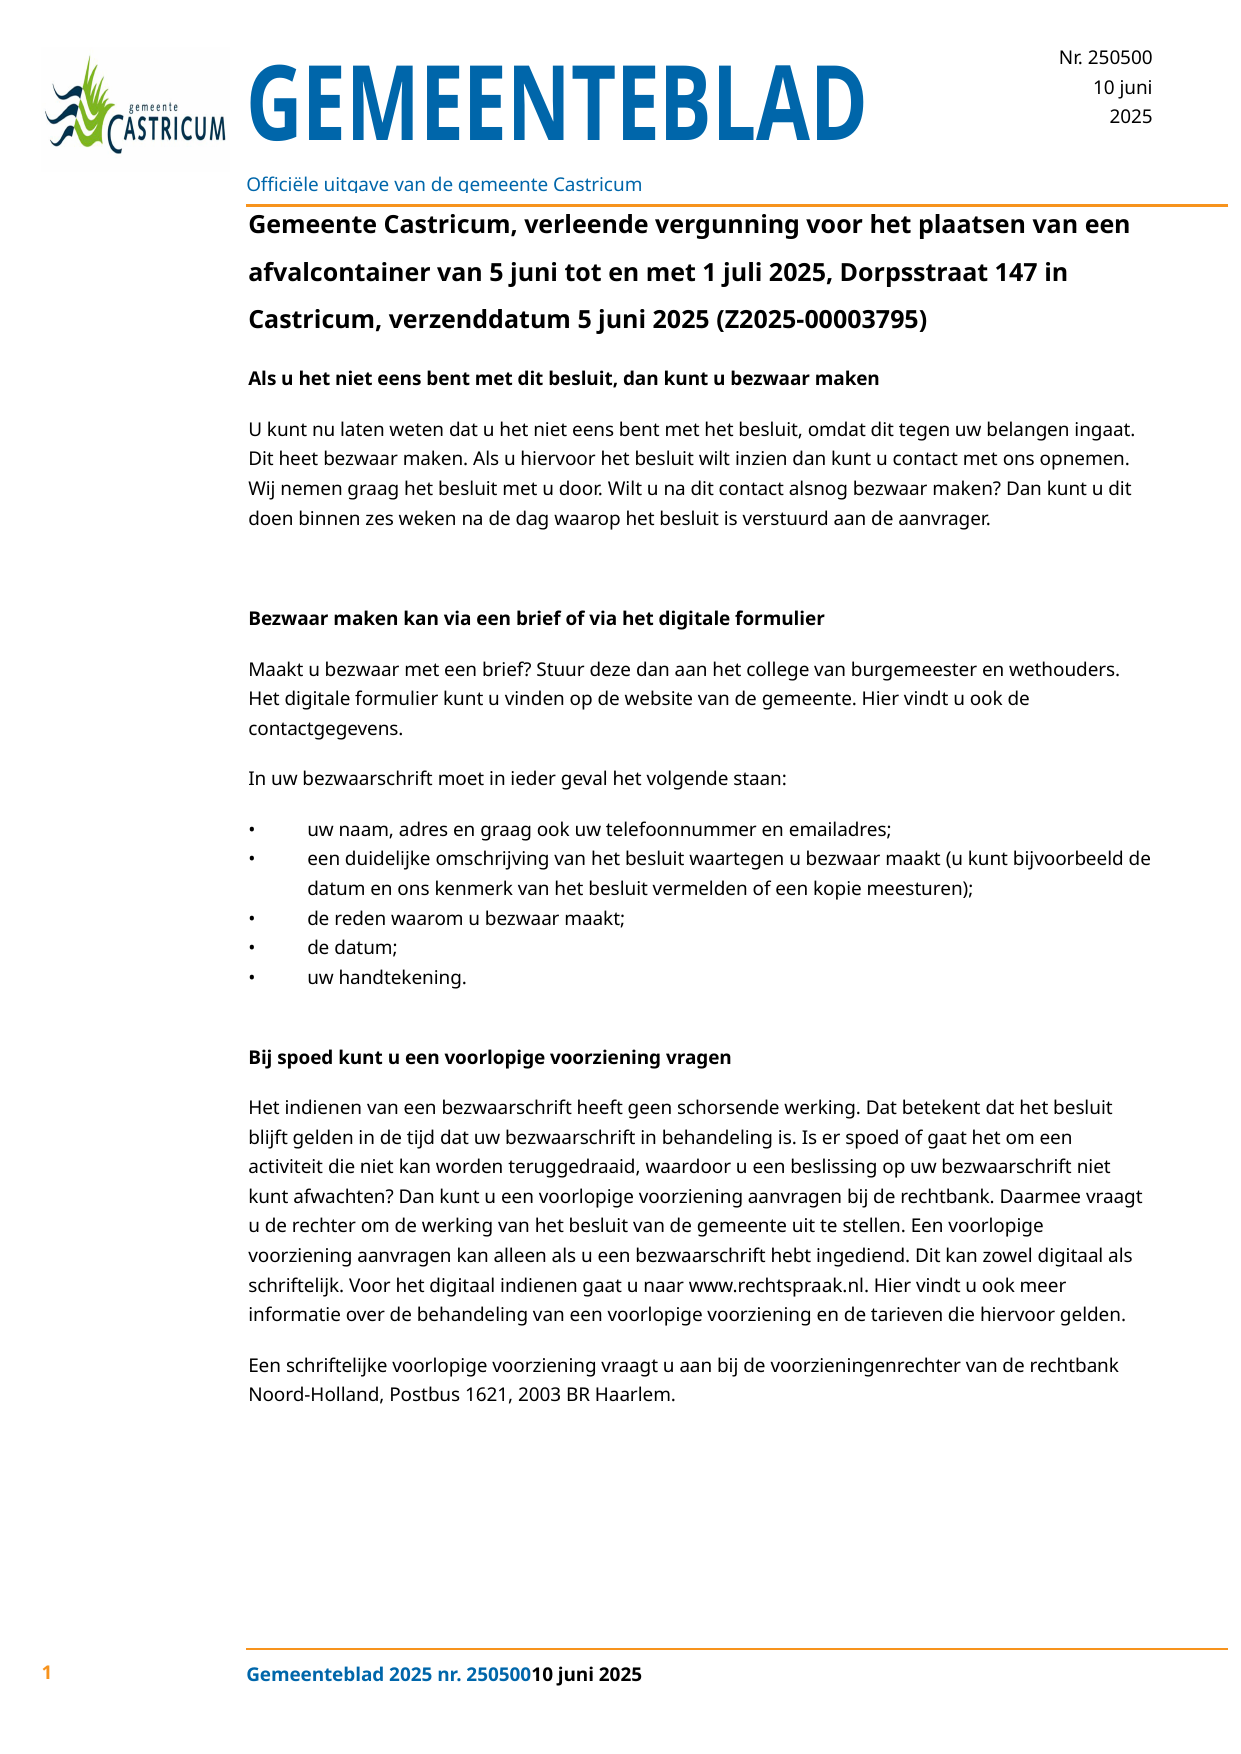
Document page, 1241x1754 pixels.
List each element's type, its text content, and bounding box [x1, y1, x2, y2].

picture [41, 47, 231, 172]
text Gemeente Castricum, verleende vergunning voor het plaatsen van een afvalcontainer van 5 juni tot en met 1 juli 2025, Dorpsstraat 147 in Castricum, verzenddatum 5 juni 2025 (Z2025-00003795) [248, 207, 1152, 336]
text Bezwaar maken kan via een brief of via het digitale formulier [248, 606, 1152, 631]
list een duidelijke omschrijving van het besluit waartegen u bezwaar maakt (u kunt bijvoorbeeld de datum en ons kenmerk van het besluit vermelden of een kopie meesturen); [248, 846, 1152, 901]
text Een schriftelijke voorlopige voorziening vraagt u aan bij de voorzieningenrechter van de rechtbank Noord-Holland, Postbus 1621, 2003 BR Haarlem. [248, 1352, 1152, 1407]
text U kunt nu laten weten dat u het niet eens bent met het besluit, omdat dit tegen uw belangen ingaat. Dit heet bezwaar maken. Als u hiervoor het besluit wilt inzien dan kunt u contact met ons opnemen. Wij nemen graag het besluit met u door. Wilt u na dit contact alsnog bezwaar maken? Dan kunt u dit doen binnen zes weken na de dag waarop het besluit is verstuurd aan de aanvrager. [248, 416, 1152, 530]
text In uw bezwaarschrift moet in ieder geval het volgende staan: [248, 766, 1152, 791]
text Maakt u bezwaar met een brief? Stuur deze dan aan het college van burgemeester en wethouders. Het digitale formulier kunt u vinden op de website van de gemeente. Hier vindt u ook de contactgegevens. [248, 656, 1152, 741]
text Als u het niet eens bent met dit besluit, dan kunt u bezwaar maken [248, 366, 1152, 391]
text Bij spoed kunt u een voorlopige voorziening vragen [248, 1044, 1152, 1069]
text Het indienen van een bezwaarschrift heeft geen schorsende werking. Dat betekent dat het besluit blijft gelden in de tijd dat uw bezwaarschrift in behandeling is. Is er spoed of gaat het om een activiteit die niet kan worden teruggedraaid, waardoor u een beslissing op uw bezwaarschrift niet kunt afwachten? Dan kunt u een voorlopige voorziening aanvragen bij de rechtbank. Daarmee vraagt u de rechter om de werking van het besluit van de gemeente uit te stellen. Een voorlopige voorziening aanvragen kan alleen als u een bezwaarschrift hebt ingediend. Dit kan zowel digitaal als schriftelijk. Voor het digitaal indienen gaat u naar www.rechtspraak.nl. Hier vindt u ook meer informatie over de behandeling van een voorlopige voorziening en de tarieven die hiervoor gelden. [248, 1094, 1152, 1327]
list de reden waarom u bezwaar maakt; [248, 905, 1152, 930]
list uw naam, adres en graag ook uw telefoonnummer en emailadres; [248, 816, 1152, 842]
list de datum; [248, 934, 1152, 960]
list uw handtekening. [248, 964, 1152, 989]
